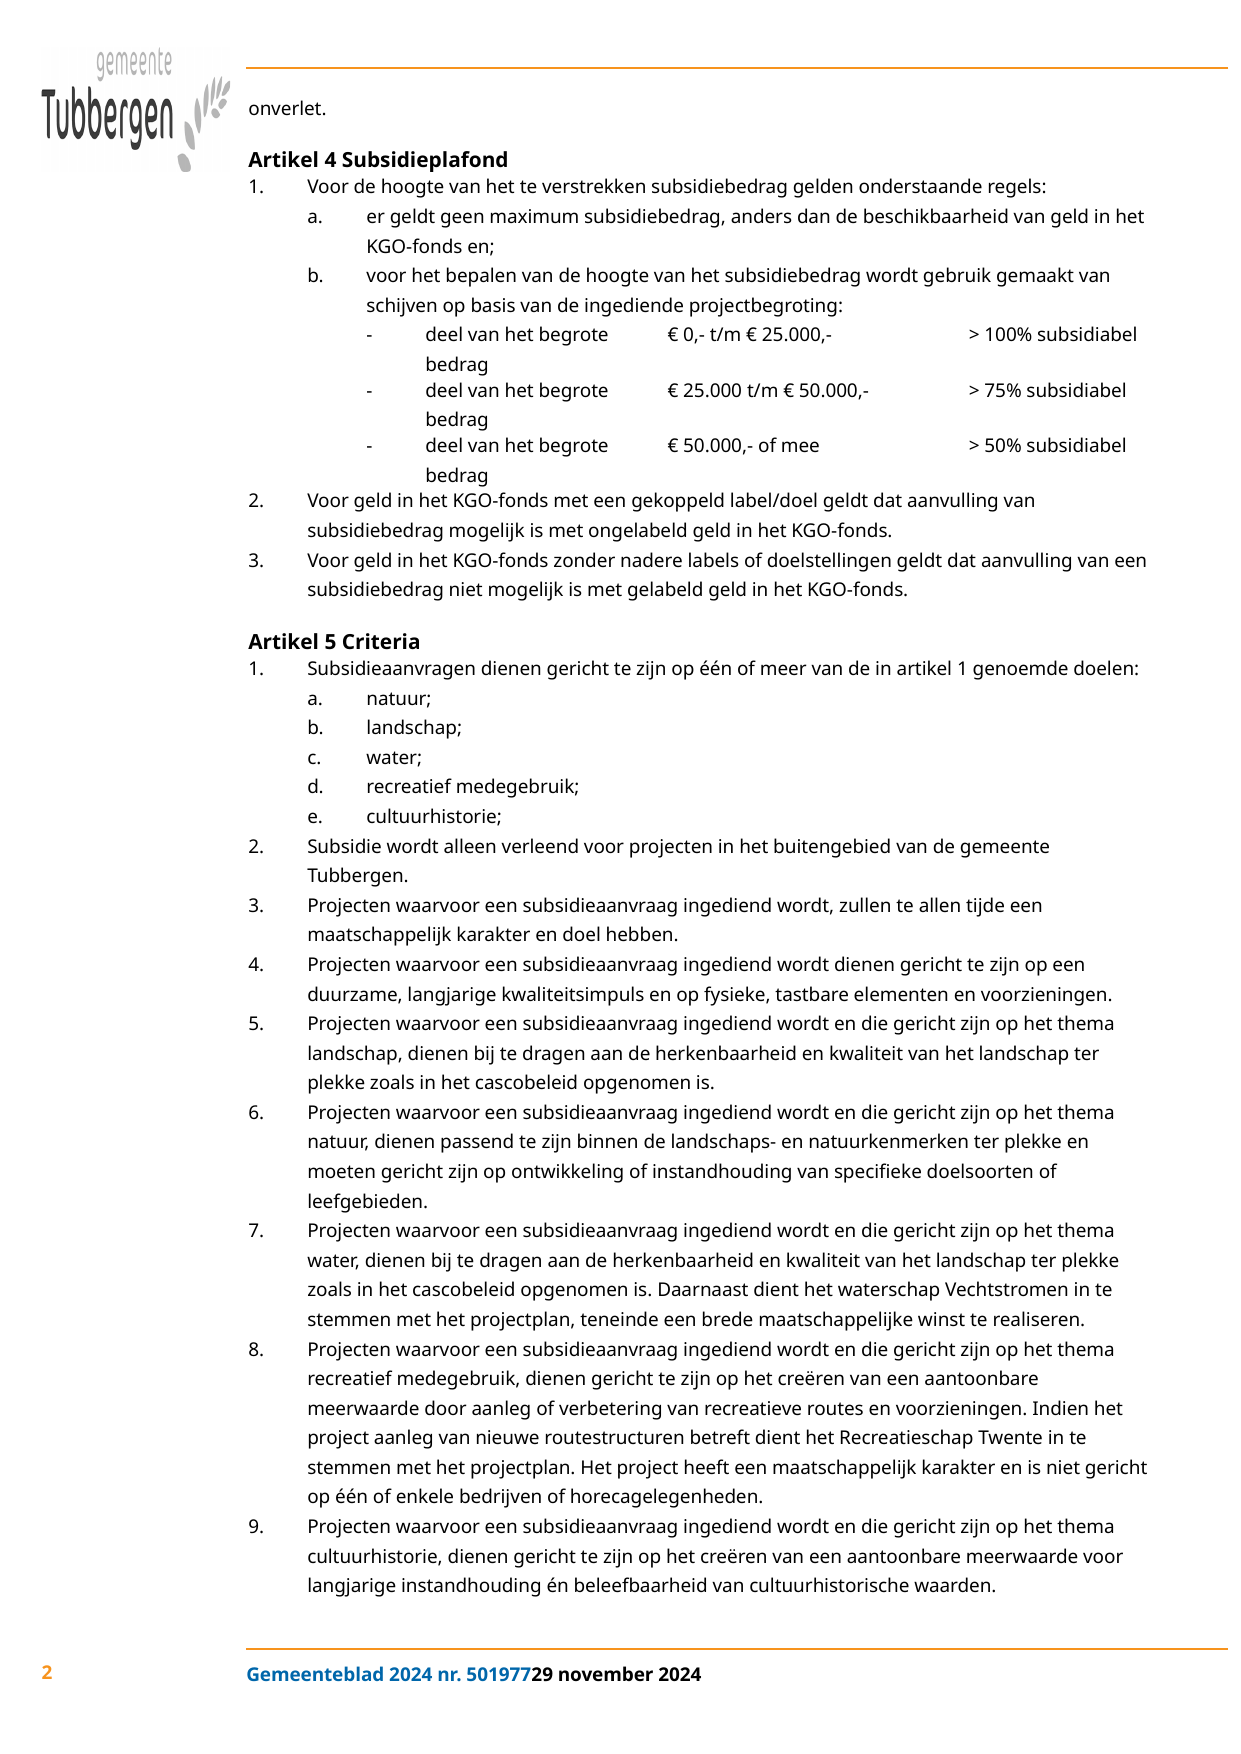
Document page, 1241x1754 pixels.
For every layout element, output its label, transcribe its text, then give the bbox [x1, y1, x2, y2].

list Projecten waarvoor een subsidieaanvraag ingediend wordt, zullen te allen tijde een maatschappelijk karakter en doel hebben. [248, 892, 1152, 947]
list Projecten waarvoor een subsidieaanvraag ingediend wordt en die gericht zijn op het thema natuur, dienen passend te zijn binnen de landschaps- en natuurkenmerken ter plekke en moeten gericht zijn op ontwikkeling of instandhouding van specifieke doelsoorten of leefgebieden. [248, 1099, 1152, 1213]
list landschap; [307, 714, 1152, 740]
table_cell > 50% subsidiabel [969, 432, 1240, 488]
table_header € 0,- t/m € 25.000,- [667, 322, 968, 377]
list Voor geld in het KGO-fonds met een gekoppeld label/doel geldt dat aanvulling van subsidiebedrag mogelijk is met ongelabeld geld in het KGO-fonds. [248, 488, 1152, 543]
list Projecten waarvoor een subsidieaanvraag ingediend wordt en die gericht zijn op het thema recreatief medegebruik, dienen gericht te zijn op het creëren van een aantoonbare meerwaarde door aanleg of verbetering van recreatieve routes en voorzieningen. Indien het project aanleg van nieuwe routestructuren betreft dient het Recreatieschap Twente in te stemmen met het projectplan. Het project heeft een maatschappelijk karakter en is niet gericht op één of enkele bedrijven of horecagelegenheden. [248, 1336, 1152, 1509]
list natuur; [307, 685, 1152, 711]
table_cell > 75% subsidiabel [969, 377, 1240, 432]
table_cell deel van het begrote bedrag [366, 432, 667, 488]
table_header deel van het begrote bedrag [366, 322, 667, 377]
list Subsidie wordt alleen verleend voor projecten in het buitengebied van de gemeente Tubbergen. [248, 833, 1152, 888]
list cultuurhistorie; [307, 803, 1152, 829]
list Projecten waarvoor een subsidieaanvraag ingediend wordt en die gericht zijn op het thema water, dienen bij te dragen aan de herkenbaarheid en kwaliteit van het landschap ter plekke zoals in het cascobeleid opgenomen is. Daarnaast dient het waterschap Vechtstromen in te stemmen met het projectplan, teneinde een brede maatschappelijke winst te realiseren. [248, 1217, 1152, 1332]
list Projecten waarvoor een subsidieaanvraag ingediend wordt en die gericht zijn op het thema landschap, dienen bij te dragen aan de herkenbaarheid en kwaliteit van het landschap ter plekke zoals in het cascobeleid opgenomen is. [248, 1010, 1152, 1095]
picture [41, 47, 231, 172]
text Artikel 5 Criteria [248, 627, 1152, 655]
list Voor geld in het KGO-fonds zonder nadere labels of doelstellingen geldt dat aanvulling van een subsidiebedrag niet mogelijk is met gelabeld geld in het KGO-fonds. [248, 547, 1152, 602]
list Voor de hoogte van het te verstrekken subsidiebedrag gelden onderstaande regels: [248, 174, 1152, 199]
list Subsidieaanvragen dienen gericht te zijn op één of meer van de in artikel 1 genoemde doelen: [248, 655, 1152, 681]
table_header > 100% subsidiabel [969, 322, 1240, 377]
text onverlet. [248, 95, 1152, 121]
table_cell deel van het begrote bedrag [366, 377, 667, 432]
table_cell € 50.000,- of mee [667, 432, 968, 488]
list voor het bepalen van de hoogte van het subsidiebedrag wordt gebruik gemaakt van schijven op basis van de ingediende projectbegroting: [307, 262, 1152, 318]
list Projecten waarvoor een subsidieaanvraag ingediend wordt dienen gericht te zijn op een duurzame, langjarige kwaliteitsimpuls en op fysieke, tastbare elementen en voorzieningen. [248, 951, 1152, 1006]
table_cell € 25.000 t/m € 50.000,- [667, 377, 968, 432]
text Artikel 4 Subsidieplafond [248, 145, 1152, 174]
list recreatief medegebruik; [307, 774, 1152, 799]
list er geldt geen maximum subsidiebedrag, anders dan de beschikbaarheid van geld in het KGO-fonds en; [307, 203, 1152, 258]
list Projecten waarvoor een subsidieaanvraag ingediend wordt en die gericht zijn op het thema cultuurhistorie, dienen gericht te zijn op het creëren van een aantoonbare meerwaarde voor langjarige instandhouding én beleefbaarheid van cultuurhistorische waarden. [248, 1513, 1152, 1598]
list water; [307, 744, 1152, 770]
